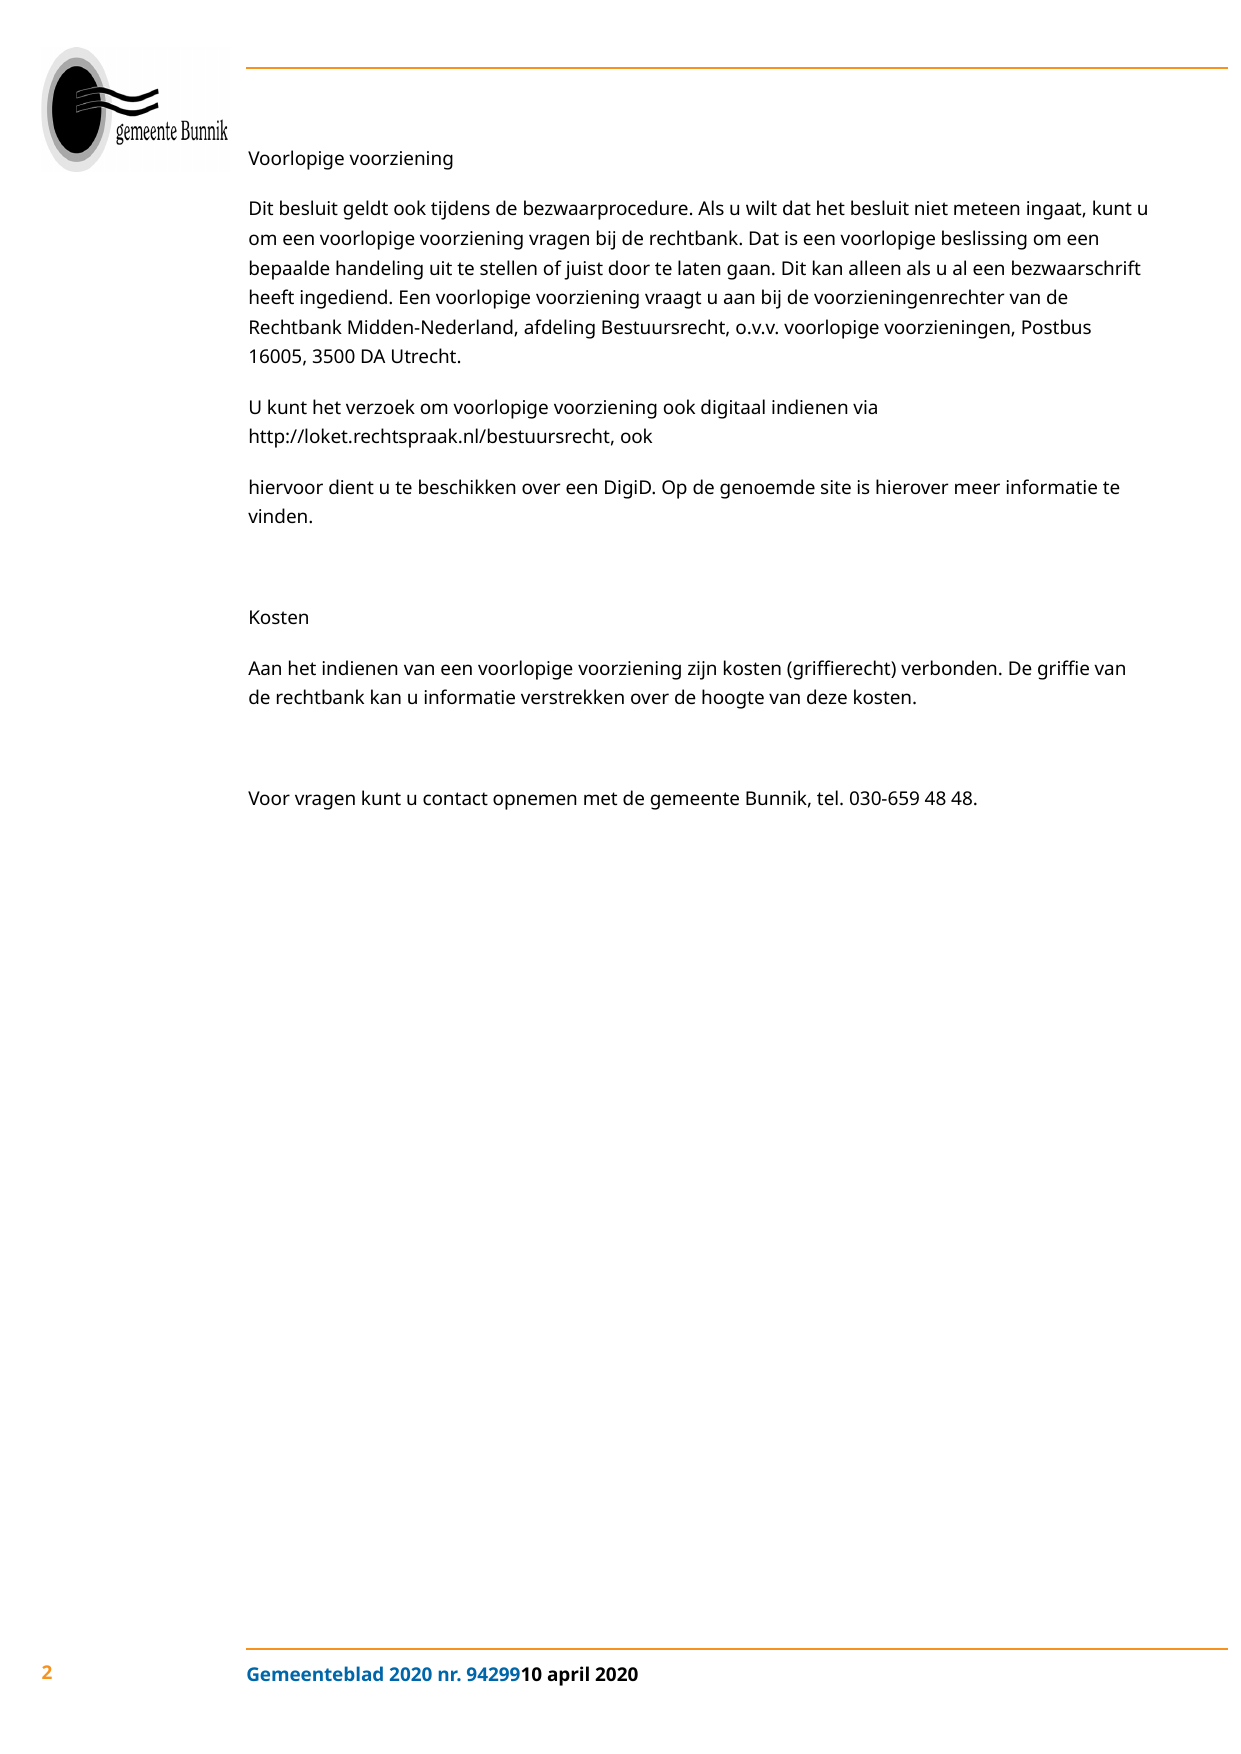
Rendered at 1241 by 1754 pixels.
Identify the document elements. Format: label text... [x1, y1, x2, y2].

text U kunt het verzoek om voorlopige voorziening ook digitaal indienen via http://loket.rechtspraak.nl/bestuursrecht, ook [248, 394, 1152, 449]
text hiervoor dient u te beschikken over een DigiD. Op de genoemde site is hierover meer informatie te vinden. [248, 474, 1152, 529]
text Dit besluit geldt ook tijdens de bezwaarprocedure. Als u wilt dat het besluit niet meteen ingaat, kunt u om een voorlopige voorziening vragen bij de rechtbank. Dat is een voorlopige beslissing om een bepaalde handeling uit te stellen of juist door te laten gaan. Dit kan alleen als u al een bezwaarschrift heeft ingediend. Een voorlopige voorziening vraagt u aan bij de voorzieningenrechter van de Rechtbank Midden-Nederland, afdeling Bestuursrecht, o.v.v. voorlopige voorzieningen, Postbus 16005, 3500 DA Utrecht. [248, 196, 1152, 369]
text Aan het indienen van een voorlopige voorziening zijn kosten (griffierecht) verbonden. De griffie van de rechtbank kan u informatie verstrekken over de hoogte van deze kosten. [248, 655, 1152, 710]
text Voor vragen kunt u contact opnemen met de gemeente Bunnik, tel. 030-659 48 48. [248, 785, 1152, 811]
text Voorlopige voorziening [248, 145, 1152, 171]
text Kosten [248, 604, 1152, 630]
picture [41, 47, 231, 172]
